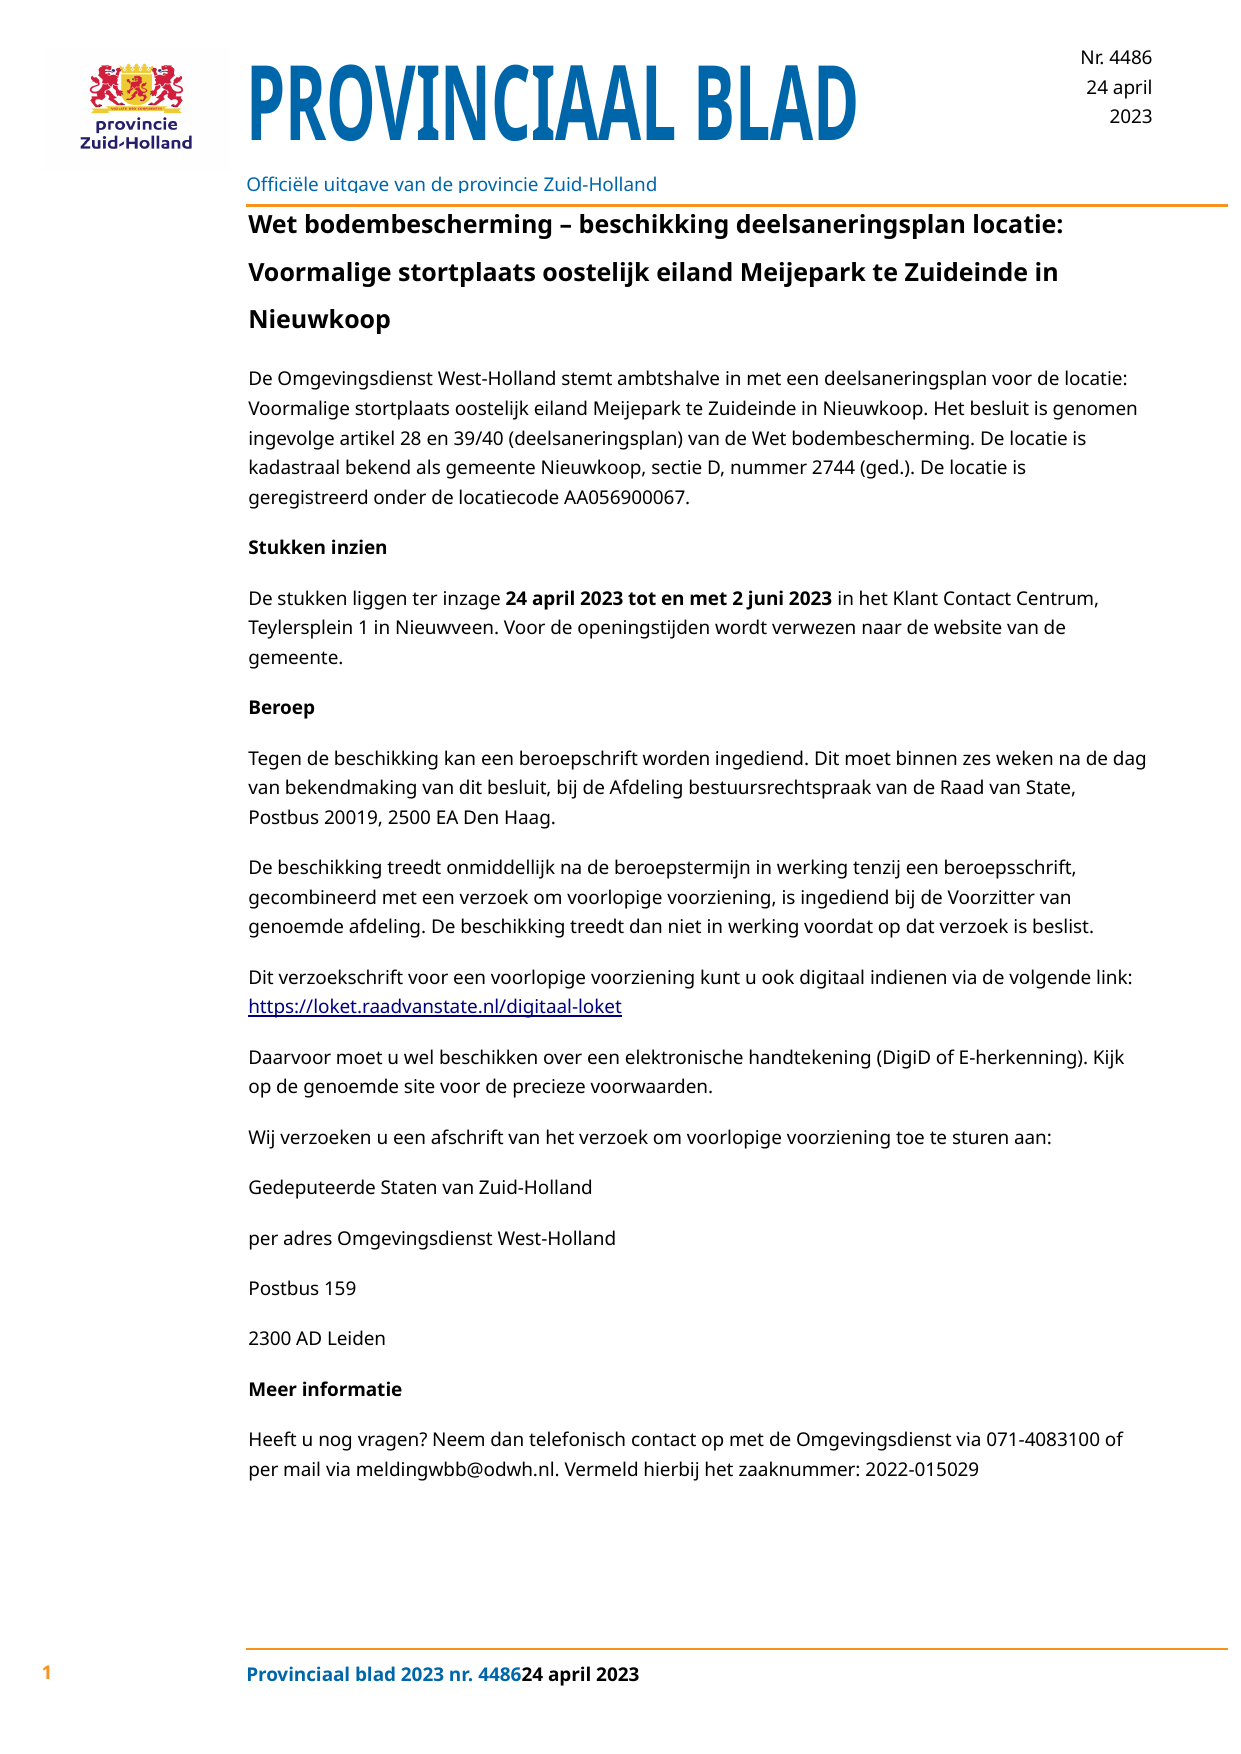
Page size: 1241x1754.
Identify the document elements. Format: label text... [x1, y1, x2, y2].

text Wet bodembescherming – beschikking deelsaneringsplan locatie: Voormalige stortplaats oostelijk eiland Meijepark te Zuideinde in Nieuwkoop [248, 207, 1152, 336]
text De Omgevingsdienst West-Holland stemt ambtshalve in met een deelsaneringsplan voor de locatie: Voormalige stortplaats oostelijk eiland Meijepark te Zuideinde in Nieuwkoop. Het besluit is genomen ingevolge artikel 28 en 39/40 (deelsaneringsplan) van de Wet bodembescherming. De locatie is kadastraal bekend als gemeente Nieuwkoop, sectie D, nummer 2744 (ged.). De locatie is geregistreerd onder de locatiecode AA056900067. [248, 366, 1152, 509]
text Gedeputeerde Staten van Zuid-Holland [248, 1174, 1152, 1200]
text per adres Omgevingsdienst West-Holland [248, 1225, 1152, 1250]
text De beschikking treedt onmiddellijk na de beroepstermijn in werking tenzij een beroepsschrift, gecombineerd met een verzoek om voorlopige voorziening, is ingediend bij de Voorzitter van genoemde afdeling. De beschikking treedt dan niet in werking voordat op dat verzoek is beslist. [248, 854, 1152, 939]
text Beroep [248, 694, 1152, 720]
text 2300 AD Leiden [248, 1326, 1152, 1351]
text Heeft u nog vragen? Neem dan telefonisch contact op met de Omgevingsdienst via 071-4083100 of per mail via meldingwbb@odwh.nl. Vermeld hierbij het zaaknummer: 2022-015029 [248, 1426, 1152, 1482]
text Dit verzoekschrift voor een voorlopige voorziening kunt u ook digitaal indienen via de volgende link: https://loket.raadvanstate.nl/digitaal-loket [248, 964, 1152, 1019]
picture [41, 47, 231, 172]
text Postbus 159 [248, 1275, 1152, 1301]
text Wij verzoeken u een afschrift van het verzoek om voorlopige voorziening toe te sturen aan: [248, 1124, 1152, 1149]
text Stukken inzien [248, 534, 1152, 560]
text De stukken liggen ter inzage 24 april 2023 tot en met 2 juni 2023 in het Klant Contact Centrum, Teylersplein 1 in Nieuwveen. Voor de openingstijden wordt verwezen naar de website van de gemeente. [248, 585, 1152, 669]
text Daarvoor moet u wel beschikken over een elektronische handtekening (DigiD of E-herkenning). Kijk op de genoemde site voor de precieze voorwaarden. [248, 1044, 1152, 1099]
text Tegen de beschikking kan een beroepschrift worden ingediend. Dit moet binnen zes weken na de dag van bekendmaking van dit besluit, bij de Afdeling bestuursrechtspraak van de Raad van State, Postbus 20019, 2500 EA Den Haag. [248, 745, 1152, 829]
text Meer informatie [248, 1376, 1152, 1402]
